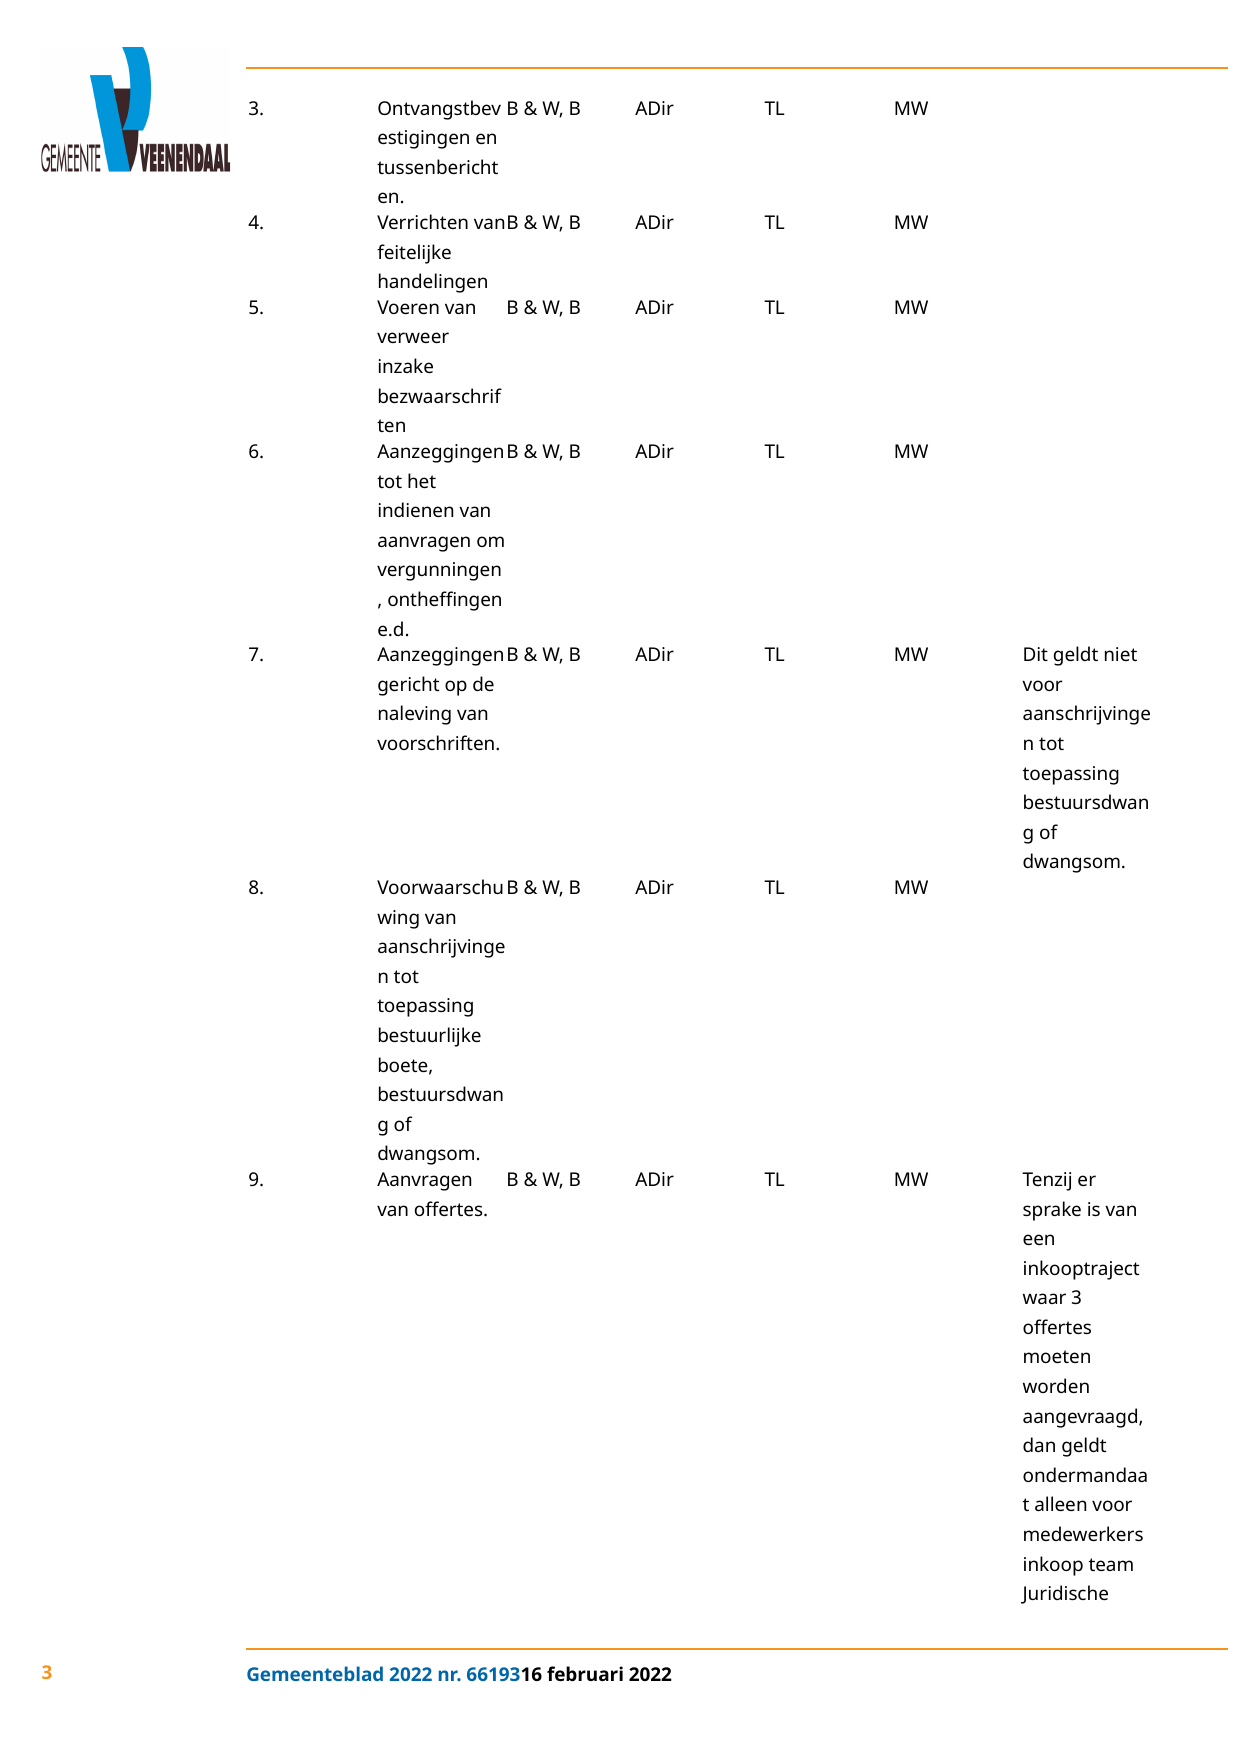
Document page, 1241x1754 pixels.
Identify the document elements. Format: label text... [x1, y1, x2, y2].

table_cell ADir [635, 95, 764, 209]
table_cell ADir [635, 874, 764, 1166]
table_cell [1023, 294, 1152, 438]
table_cell ADir [635, 294, 764, 438]
table_cell 9. [248, 1166, 377, 1606]
table_cell TL [764, 209, 893, 294]
table_cell B & W, B [506, 874, 635, 1166]
table_cell 3. [248, 95, 377, 209]
table_cell 5. [248, 294, 377, 438]
table_cell Aanzeggingen tot het indienen van aanvragen om vergunningen, ontheffingen e.d. [377, 438, 506, 641]
table_cell [1023, 874, 1152, 1166]
table_cell MW [894, 438, 1022, 641]
table_cell TL [764, 294, 893, 438]
table_cell MW [894, 874, 1022, 1166]
table_cell ADir [635, 209, 764, 294]
table_cell MW [894, 641, 1022, 874]
table_cell B & W, B [506, 95, 635, 209]
table_cell TL [764, 641, 893, 874]
table_cell ADir [635, 641, 764, 874]
table_cell Tenzij er sprake is van een inkooptraject waar 3 offertes moeten worden aangevraagd, dan geldt ondermandaat alleen voor medewerkers inkoop team Juridische [1023, 1166, 1152, 1606]
table_cell Aanvragen van offertes. [377, 1166, 506, 1606]
table_cell MW [894, 1166, 1022, 1606]
table_cell [1023, 95, 1152, 209]
table_cell 8. [248, 874, 377, 1166]
table_cell B & W, B [506, 294, 635, 438]
table_cell ADir [635, 438, 764, 641]
table_cell Ontvangstbevestigingen en tussenberichten. [377, 95, 506, 209]
picture [41, 47, 130, 172]
table_cell TL [764, 95, 893, 209]
table_cell Dit geldt niet voor aanschrijvingen tot toepassing bestuursdwang of dwangsom. [1023, 641, 1152, 874]
table_cell B & W, B [506, 1166, 635, 1606]
table_cell 4. [248, 209, 377, 294]
table_cell B & W, B [506, 641, 635, 874]
table_cell [1023, 438, 1152, 641]
table_cell ADir [635, 1166, 764, 1606]
table_cell MW [894, 209, 1022, 294]
table_cell Aanzeggingen gericht op de naleving van voorschriften. [377, 641, 506, 874]
table_cell B & W, B [506, 209, 635, 294]
table_cell TL [764, 1166, 893, 1606]
table_cell [1023, 209, 1152, 294]
table_cell 6. [248, 438, 377, 641]
table_cell MW [894, 95, 1022, 209]
table_cell TL [764, 874, 893, 1166]
table_cell B & W, B [506, 438, 635, 641]
table_cell Voeren van verweer inzake bezwaarschriften [377, 294, 506, 438]
table_cell 7. [248, 641, 377, 874]
table_cell MW [894, 294, 1022, 438]
table_cell Verrichten van feitelijke handelingen [377, 209, 506, 294]
table_cell TL [764, 438, 893, 641]
table_cell Voorwaarschuwing van aanschrijvingen tot toepassing bestuurlijke boete, bestuursdwang of dwangsom. [377, 874, 506, 1166]
picture [123, 47, 231, 172]
